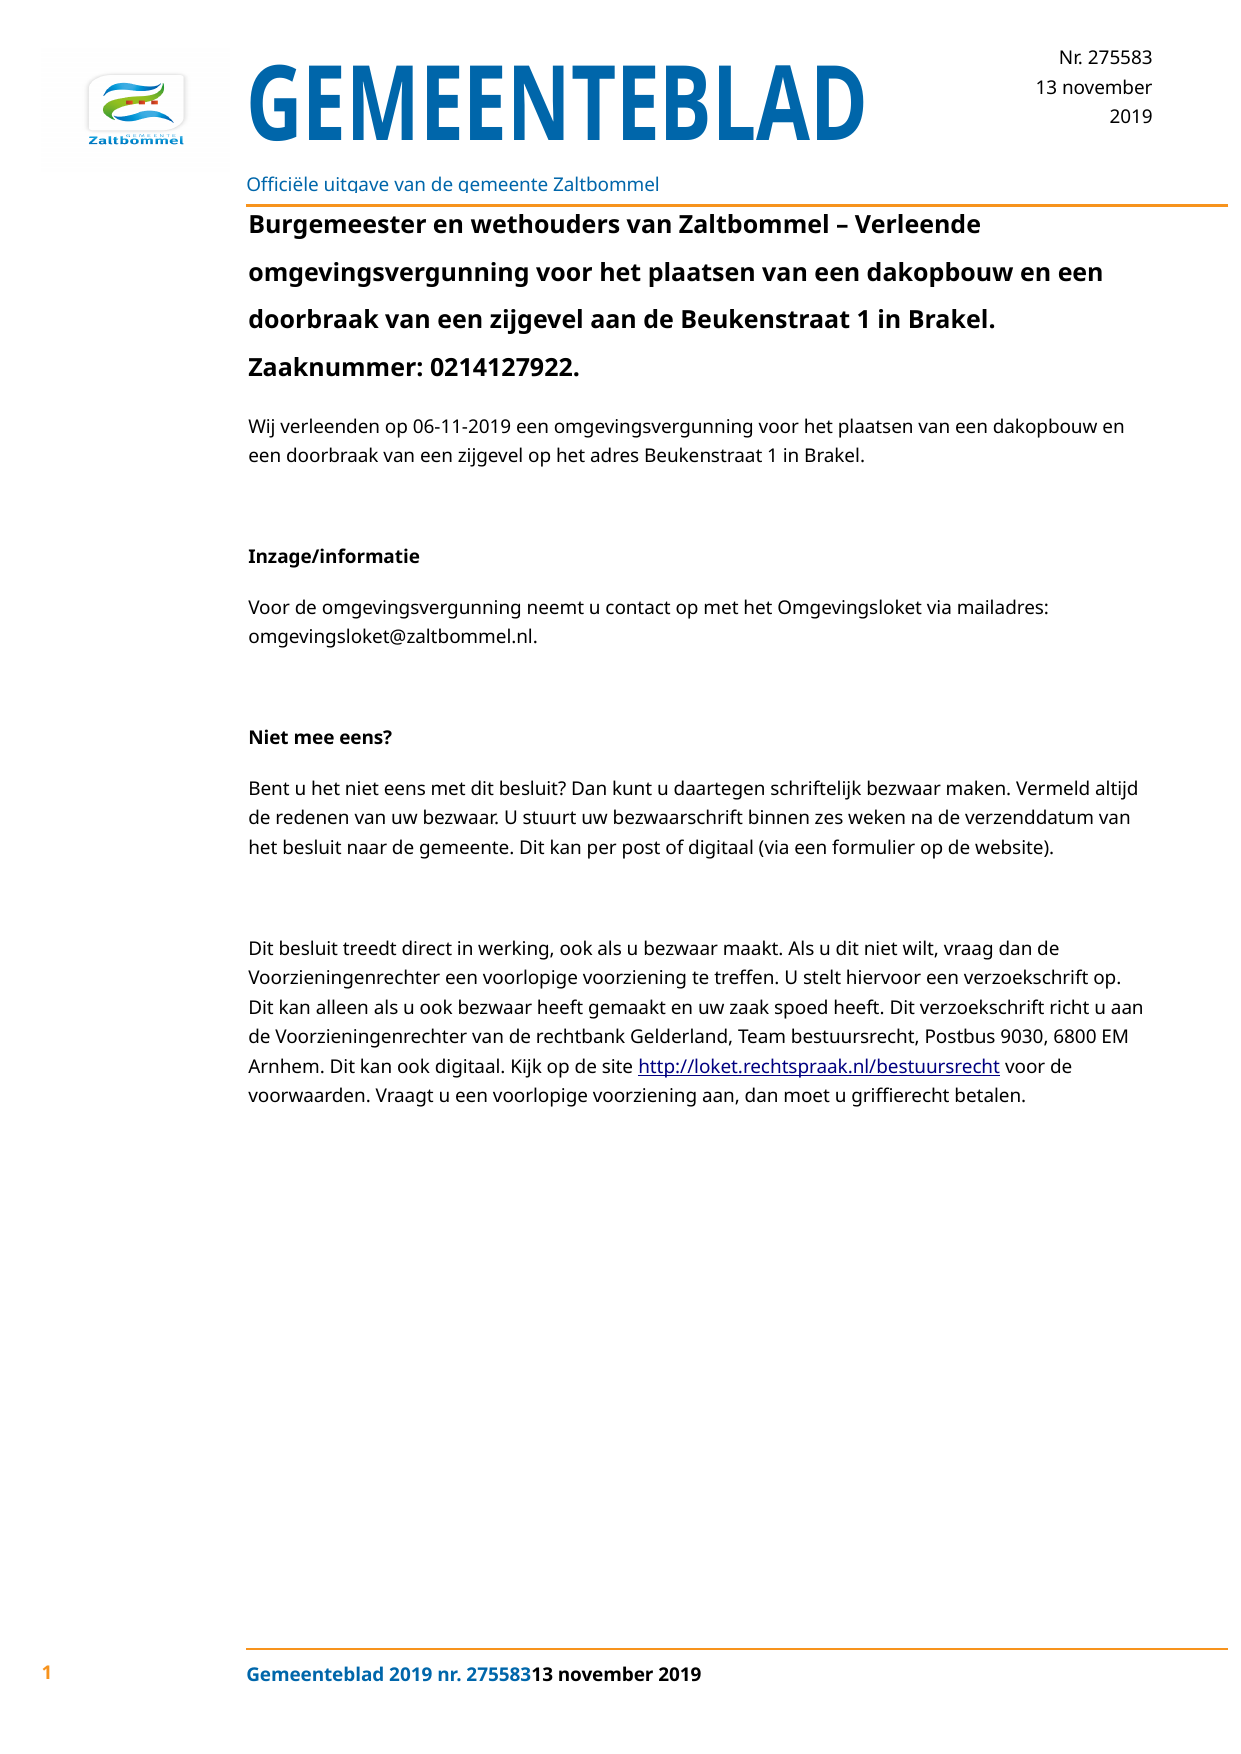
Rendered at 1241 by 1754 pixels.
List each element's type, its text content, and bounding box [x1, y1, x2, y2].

text Burgemeester en wethouders van Zaltbommel – Verleende omgevingsvergunning voor het plaatsen van een dakopbouw en een doorbraak van een zijgevel aan de Beukenstraat 1 in Brakel. Zaaknummer: 0214127922. [248, 207, 1152, 384]
text Niet mee eens? [248, 724, 1152, 750]
text Bent u het niet eens met dit besluit? Dan kunt u daartegen schriftelijk bezwaar maken. Vermeld altijd de redenen van uw bezwaar. U stuurt uw bezwaarschrift binnen zes weken na de verzenddatum van het besluit naar de gemeente. Dit kan per post of digitaal (via een formulier op de website). [248, 775, 1152, 860]
text Inzage/informatie [248, 543, 1152, 569]
text Dit besluit treedt direct in werking, ook als u bezwaar maakt. Als u dit niet wilt, vraag dan de Voorzieningenrechter een voorlopige voorziening te treffen. U stelt hiervoor een verzoekschrift op. Dit kan alleen als u ook bezwaar heeft gemaakt en uw zaak spoed heeft. Dit verzoekschrift richt u aan de Voorzieningenrechter van de rechtbank Gelderland, Team bestuursrecht, Postbus 9030, 6800 EM Arnhem. Dit kan ook digitaal. Kijk op de site http://loket.rechtspraak.nl/bestuursrecht voor de voorwaarden. Vraagt u een voorlopige voorziening aan, dan moet u griffierecht betalen. [248, 935, 1152, 1108]
text Voor de omgevingsvergunning neemt u contact op met het Omgevingsloket via mailadres: omgevingsloket@zaltbommel.nl. [248, 594, 1152, 649]
text Wij verleenden op 06-11-2019 een omgevingsvergunning voor het plaatsen van een dakopbouw en een doorbraak van een zijgevel op het adres Beukenstraat 1 in Brakel. [248, 413, 1152, 468]
picture [41, 47, 231, 172]
